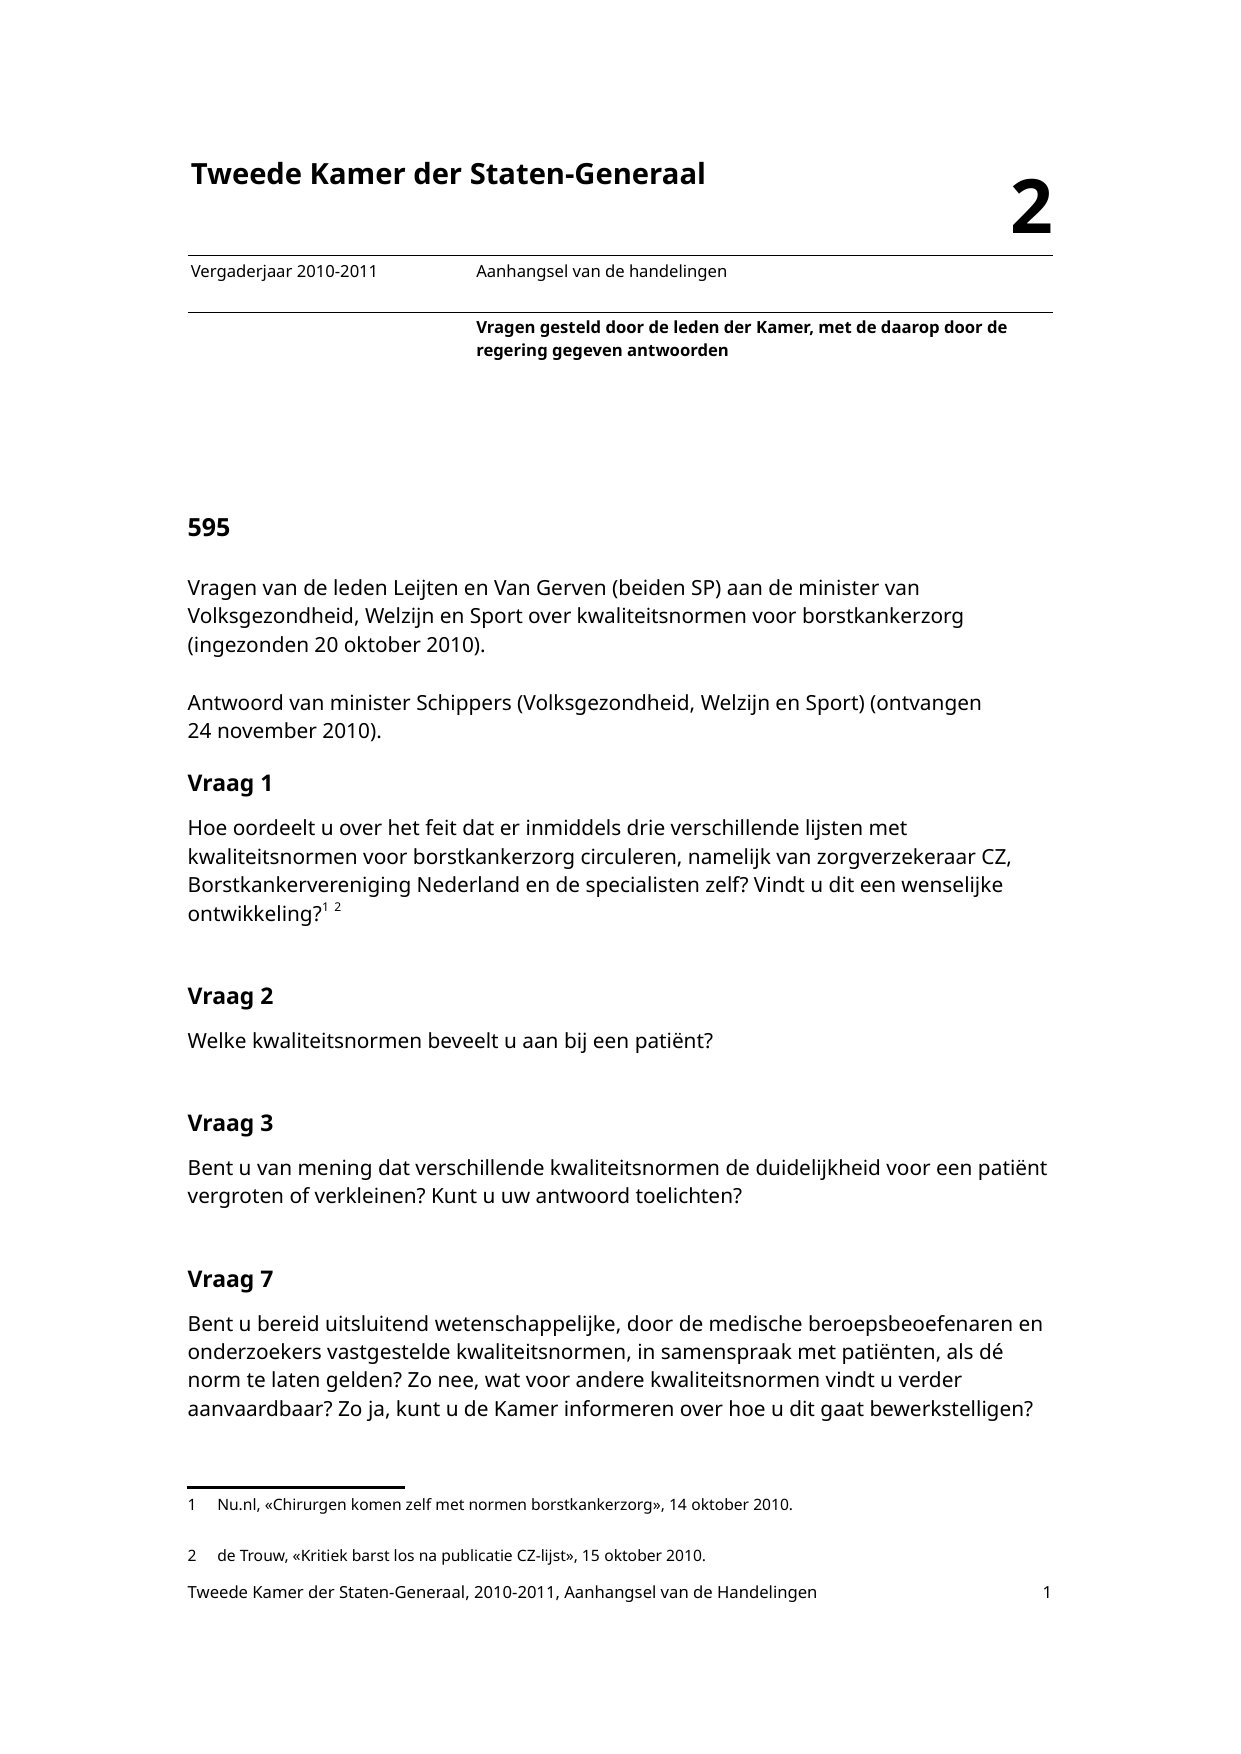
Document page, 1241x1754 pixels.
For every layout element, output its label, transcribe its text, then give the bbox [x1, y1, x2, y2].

text Antwoord van minister Schippers (Volksgezondheid, Welzijn en Sport) (ontvangen 24 november 2010). [187, 688, 1053, 745]
text Bent u bereid uitsluitend wetenschappelijke, door de medische beroepsbeoefenaren en onderzoekers vastgestelde kwaliteitsnormen, in samenspraak met patiënten, als dé norm te laten gelden? Zo nee, wat voor andere kwaliteitsnormen vindt u verder aanvaardbaar? Zo ja, kunt u de Kamer informeren over hoe u dit gaat bewerkstelligen? [187, 1309, 1053, 1422]
text Nu.nl, «Chirurgen komen zelf met normen borstkankerzorg», 14 oktober 2010. [187, 1479, 1053, 1508]
subtitle Vraag 2 [187, 980, 1053, 1011]
subtitle Vraag 3 [187, 1107, 1053, 1138]
subtitle Vraag 7 [187, 1262, 1053, 1294]
table_cell Vergaderjaar 2010-2011 [188, 256, 473, 312]
table_cell Aanhangsel van de handelingen [473, 256, 1053, 312]
table_cell [188, 313, 473, 361]
text Bent u van mening dat verschillende kwaliteitsnormen de duidelijkheid voor een patiënt vergroten of verkleinen? Kunt u uw antwoord toelichten? [187, 1153, 1053, 1210]
table_header Tweede Kamer der Staten-Generaal [188, 150, 879, 255]
text Vragen van de leden Leijten en Van Gerven (beiden SP) aan de minister van Volksgezondheid, Welzijn en Sport over kwaliteitsnormen voor borstkankerzorg (ingezonden 20 oktober 2010). [187, 573, 1053, 658]
text Hoe oordeelt u over het feit dat er inmiddels drie verschillende lijsten met kwaliteitsnormen voor borstkankerzorg circuleren, namelijk van zorgverzekeraar CZ, Borstkankervereniging Nederland en de specialisten zelf? Vindt u dit een wenselijke ontwikkeling? [187, 813, 1053, 927]
text de Trouw, «Kritiek barst los na publicatie CZ-lijst», 15 oktober 2010. [187, 1538, 1053, 1566]
table_header 2 [880, 150, 1053, 255]
text 595 [187, 509, 1053, 543]
text Welke kwaliteitsnormen beveelt u aan bij een patiënt? [187, 1026, 1053, 1054]
table_cell Vragen gesteld door de leden der Kamer, met de daarop door de regering gegeven antwoorden [473, 313, 1053, 361]
subtitle Vraag 1 [187, 767, 1053, 798]
